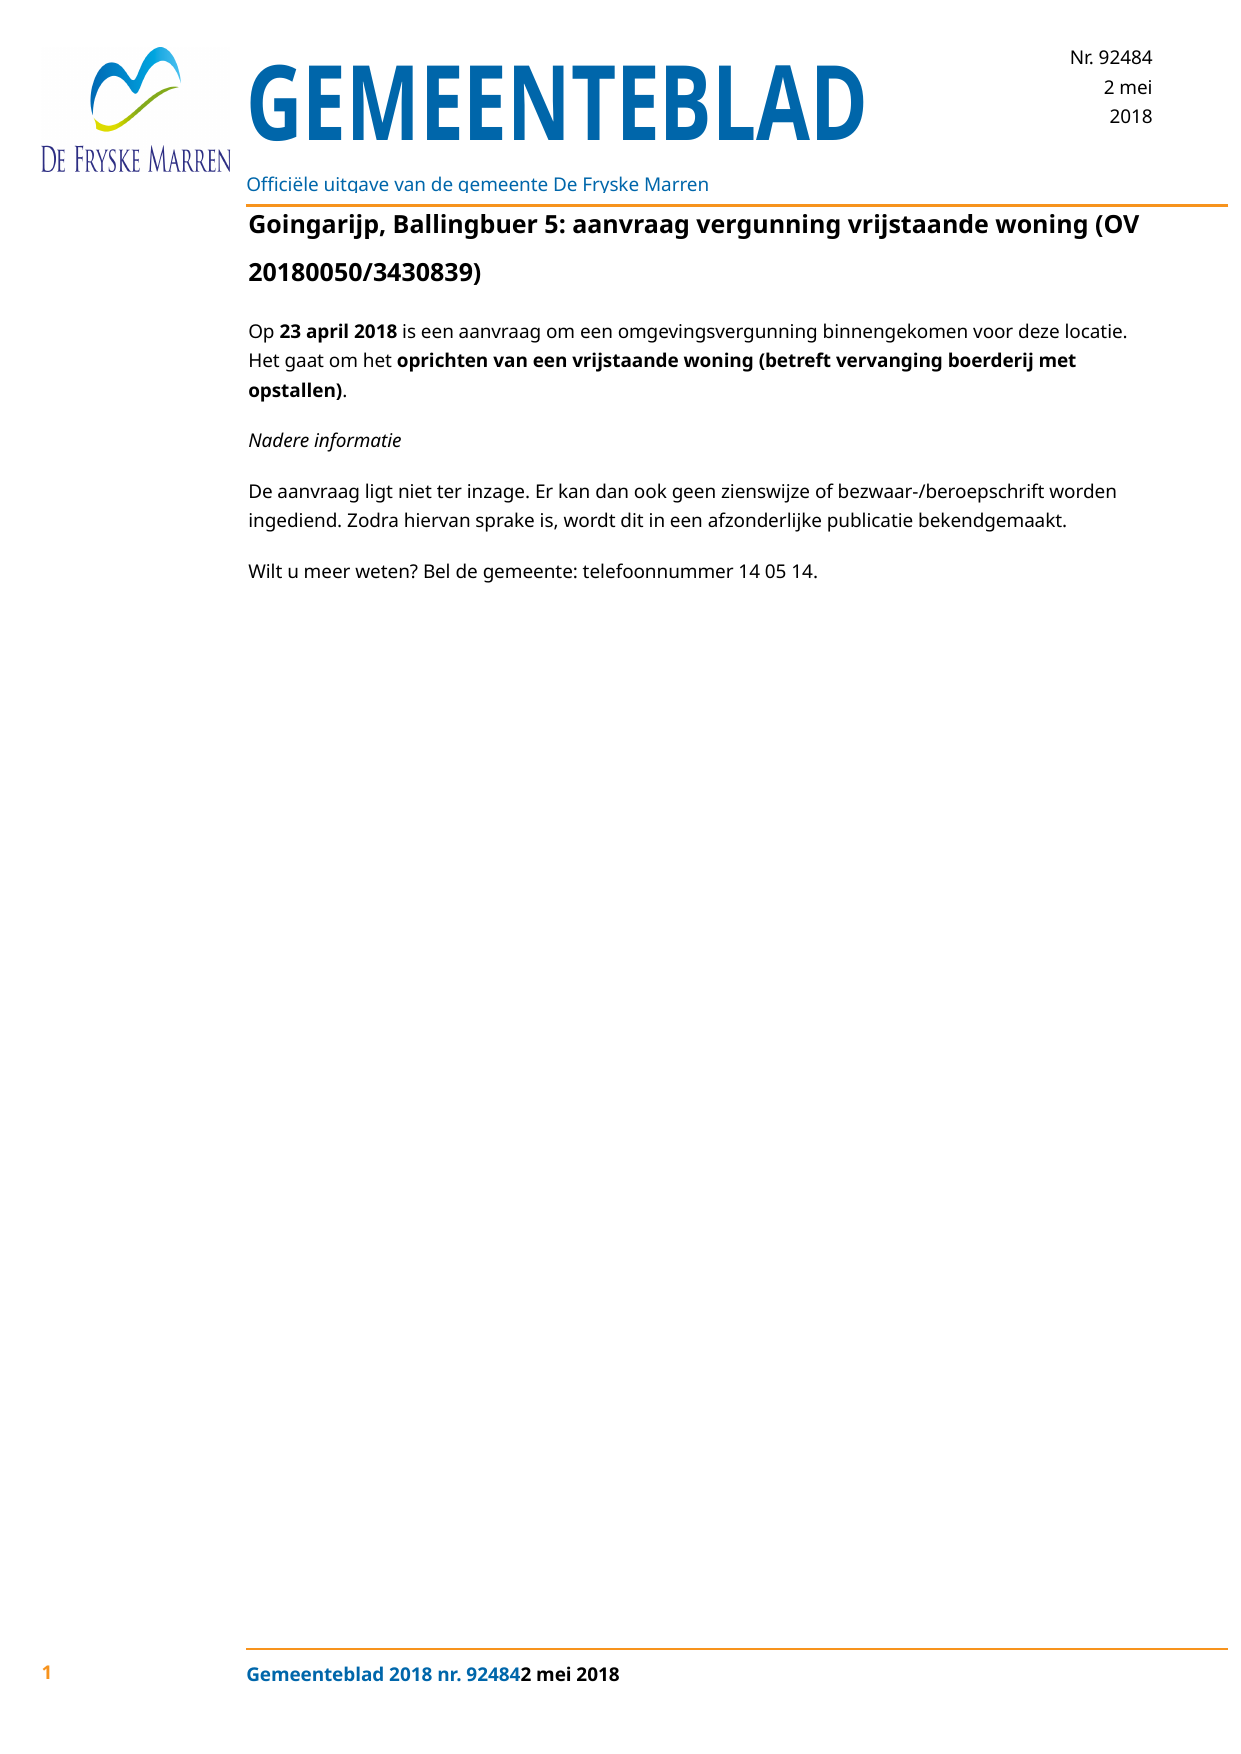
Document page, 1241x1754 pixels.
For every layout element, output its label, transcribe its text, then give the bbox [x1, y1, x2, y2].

text Goingarijp, Ballingbuer 5: aanvraag vergunning vrijstaande woning (OV 20180050/3430839) [248, 207, 1152, 288]
text Nadere informatie [248, 427, 1152, 453]
text Op 23 april 2018 is een aanvraag om een omgevingsvergunning binnengekomen voor deze locatie. Het gaat om het oprichten van een vrijstaande woning (betreft vervanging boerderij met opstallen). [248, 318, 1152, 403]
text Wilt u meer weten? Bel de gemeente: telefoonnummer 14 05 14. [248, 558, 1152, 584]
picture [41, 47, 231, 172]
text De aanvraag ligt niet ter inzage. Er kan dan ook geen zienswijze of bezwaar-/beroepschrift worden ingediend. Zodra hiervan sprake is, wordt dit in een afzonderlijke publicatie bekendgemaakt. [248, 478, 1152, 533]
